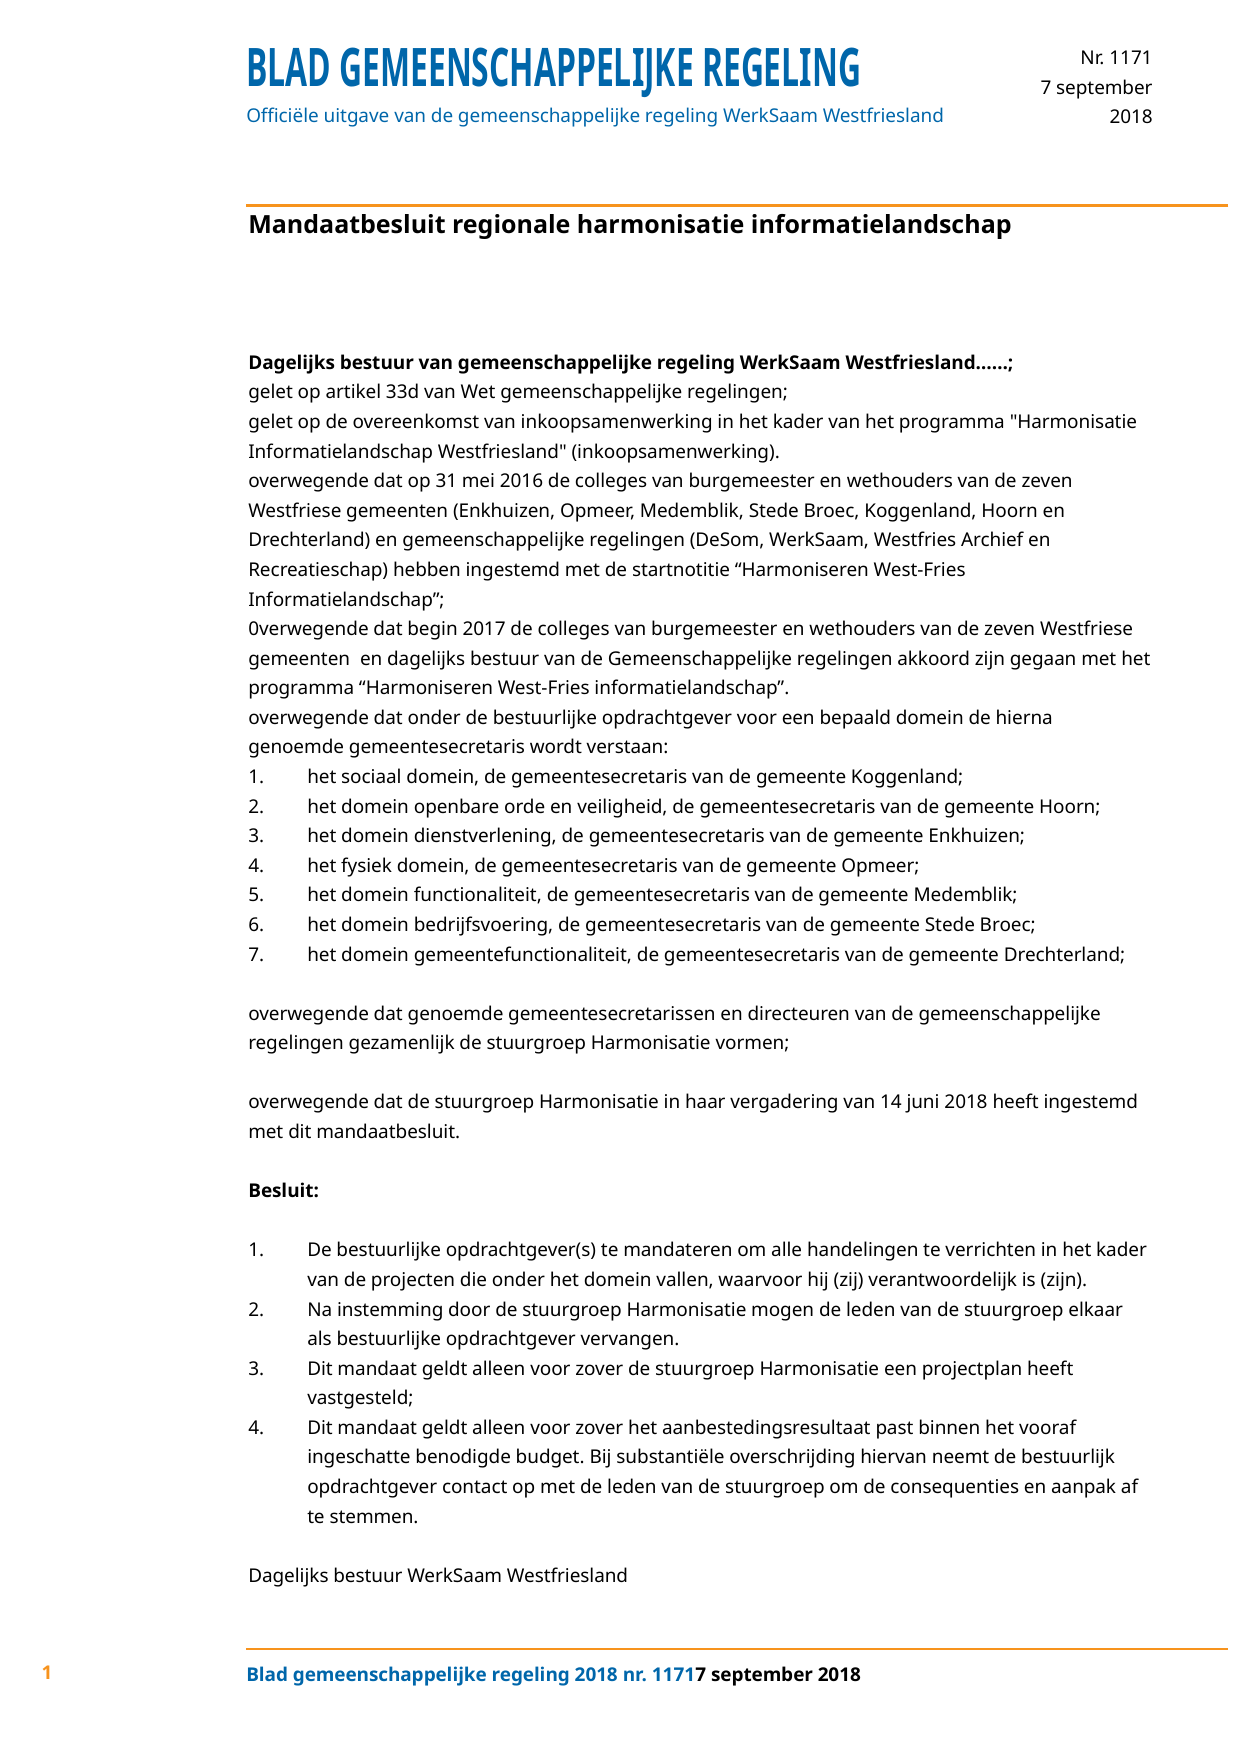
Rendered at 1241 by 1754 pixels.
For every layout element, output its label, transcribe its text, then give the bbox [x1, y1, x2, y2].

text overwegende dat de stuurgroep Harmonisatie in haar vergadering van 14 juni 2018 heeft ingestemd met dit mandaatbesluit. [248, 1089, 1152, 1144]
list het domein functionaliteit, de gemeentesecretaris van de gemeente Medemblik; [248, 882, 1152, 907]
text gelet op de overeenkomst van inkoopsamenwerking in het kader van het programma "Harmonisatie Informatielandschap Westfriesland" (inkoopsamenwerking). [248, 408, 1152, 464]
picture [41, 47, 231, 172]
text Dagelijks bestuur van gemeenschappelijke regeling WerkSaam Westfriesland……; [248, 349, 1152, 375]
text Dagelijks bestuur WerkSaam Westfriesland [248, 1562, 1152, 1588]
text Mandaatbesluit regionale harmonisatie informatielandschap [248, 207, 1152, 241]
list het domein bedrijfsvoering, de gemeentesecretaris van de gemeente Stede Broec; [248, 911, 1152, 937]
text Besluit: [248, 1177, 1152, 1203]
list het domein openbare orde en veiligheid, de gemeentesecretaris van de gemeente Hoorn; [248, 793, 1152, 819]
list Dit mandaat geldt alleen voor zover de stuurgroep Harmonisatie een projectplan heeft vastgesteld; [248, 1355, 1152, 1410]
text 0verwegende dat begin 2017 de colleges van burgemeester en wethouders van de zeven Westfriese gemeenten en dagelijks bestuur van de Gemeenschappelijke regelingen akkoord zijn gegaan met het programma “Harmoniseren West-Fries informatielandschap”. [248, 615, 1152, 700]
list Dit mandaat geldt alleen voor zover het aanbestedingsresultaat past binnen het vooraf ingeschatte benodigde budget. Bij substantiële overschrijding hiervan neemt de bestuurlijk opdrachtgever contact op met de leden van de stuurgroep om de consequenties en aanpak af te stemmen. [248, 1414, 1152, 1529]
list het domein gemeentefunctionaliteit, de gemeentesecretaris van de gemeente Drechterland; [248, 941, 1152, 967]
text overwegende dat onder de bestuurlijke opdrachtgever voor een bepaald domein de hierna genoemde gemeentesecretaris wordt verstaan: [248, 704, 1152, 759]
list het sociaal domein, de gemeentesecretaris van de gemeente Koggenland; [248, 763, 1152, 789]
list De bestuurlijke opdrachtgever(s) te mandateren om alle handelingen te verrichten in het kader van de projecten die onder het domein vallen, waarvoor hij (zij) verantwoordelijk is (zijn). [248, 1237, 1152, 1292]
text overwegende dat genoemde gemeentesecretarissen en directeuren van de gemeenschappelijke regelingen gezamenlijk de stuurgroep Harmonisatie vormen; [248, 1000, 1152, 1055]
list Na instemming door de stuurgroep Harmonisatie mogen de leden van de stuurgroep elkaar als bestuurlijke opdrachtgever vervangen. [248, 1296, 1152, 1351]
list het fysiek domein, de gemeentesecretaris van de gemeente Opmeer; [248, 852, 1152, 878]
list het domein dienstverlening, de gemeentesecretaris van de gemeente Enkhuizen; [248, 822, 1152, 848]
text overwegende dat op 31 mei 2016 de colleges van burgemeester en wethouders van de zeven Westfriese gemeenten (Enkhuizen, Opmeer, Medemblik, Stede Broec, Koggenland, Hoorn en Drechterland) en gemeenschappelijke regelingen (DeSom, WerkSaam, Westfries Archief en Recreatieschap) hebben ingestemd met de startnotitie “Harmoniseren West-Fries Informatielandschap”; [248, 467, 1152, 612]
text gelet op artikel 33d van Wet gemeenschappelijke regelingen; [248, 379, 1152, 404]
